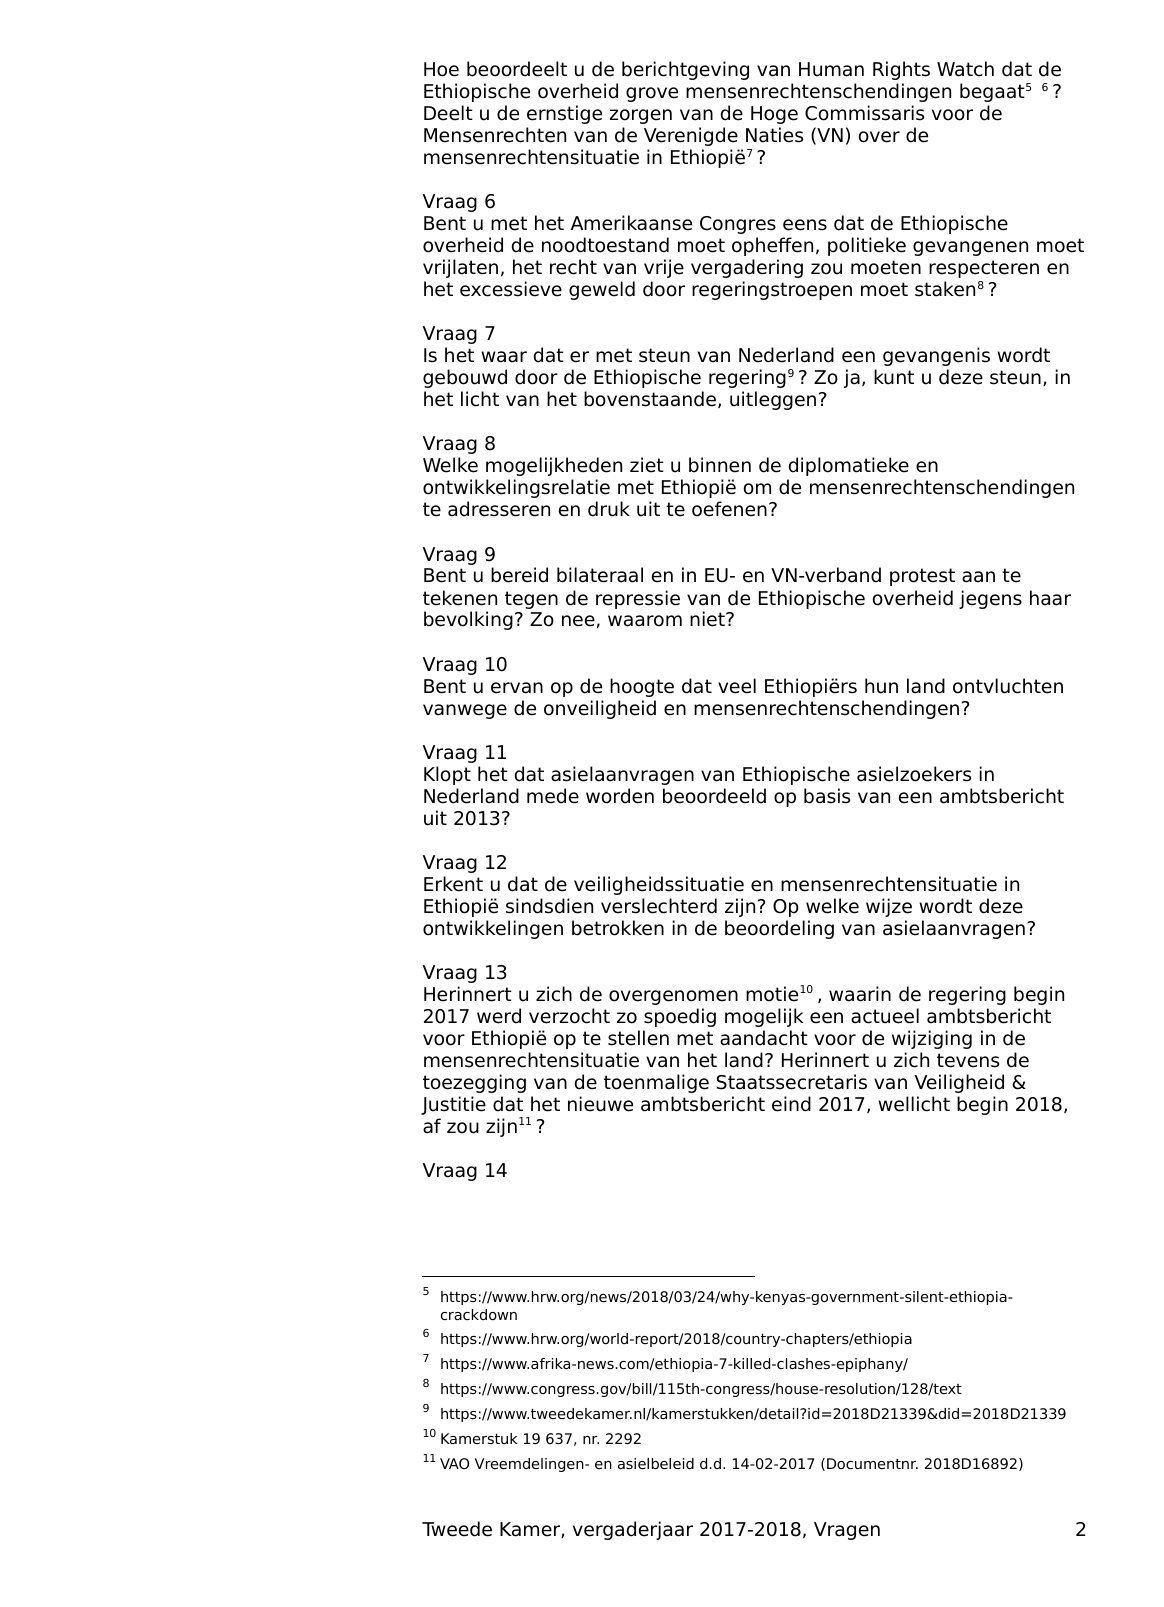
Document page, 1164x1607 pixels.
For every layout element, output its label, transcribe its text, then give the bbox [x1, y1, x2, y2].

text Vraag 13 [422, 962, 1087, 984]
text Hoe beoordeelt u de berichtgeving van Human Rights Watch dat de Ethiopische overheid grove mensenrechtenschendingen begaat ? Deelt u de ernstige zorgen van de Hoge Commissaris voor de Mensenrechten van de Verenigde Naties (VN) over de mensenrechtensituatie in Ethiopië? [422, 59, 1087, 169]
text Welke mogelijkheden ziet u binnen de diplomatieke en ontwikkelingsrelatie met Ethiopië om de mensenrechtenschendingen te adresseren en druk uit te oefenen? [422, 455, 1087, 521]
text Vraag 9 [422, 543, 1087, 565]
text Vraag 11 [422, 742, 1087, 764]
text Vraag 6 [422, 191, 1087, 213]
text https://www.hrw.org/news/2018/03/24/why-kenyas-government-silent-ethiopia-crackdown [422, 1285, 1087, 1324]
text Herinnert u zich de overgenomen motie, waarin de regering begin 2017 werd verzocht zo spoedig mogelijk een actueel ambtsbericht voor Ethiopië op te stellen met aandacht voor de wijziging in de mensenrechtensituatie van het land? Herinnert u zich tevens de toezegging van de toenmalige Staatssecretaris van Veiligheid & Justitie dat het nieuwe ambtsbericht eind 2017, wellicht begin 2018, af zou zijn? [422, 984, 1087, 1138]
text Vraag 10 [422, 653, 1087, 676]
text Kamerstuk 19 637, nr. 2292 [422, 1427, 1087, 1449]
text Bent u bereid bilateraal en in EU- en VN-verband protest aan te tekenen tegen de repressie van de Ethiopische overheid jegens haar bevolking? Zo nee, waarom niet? [422, 565, 1087, 631]
text Bent u met het Amerikaanse Congres eens dat de Ethiopische overheid de noodtoestand moet opheffen, politieke gevangenen moet vrijlaten, het recht van vrije vergadering zou moeten respecteren en het excessieve geweld door regeringstroepen moet staken? [422, 213, 1087, 301]
text Is het waar dat er met steun van Nederland een gevangenis wordt gebouwd door de Ethiopische regering? Zo ja, kunt u deze steun, in het licht van het bovenstaande, uitleggen? [422, 345, 1087, 411]
text https://www.afrika-news.com/ethiopia-7-killed-clashes-epiphany/ [422, 1352, 1087, 1374]
text VAO Vreemdelingen- en asielbeleid d.d. 14-02-2017 (Documentnr. 2018D16892) [422, 1452, 1087, 1474]
text https://www.hrw.org/world-report/2018/country-chapters/ethiopia [422, 1327, 1087, 1349]
text Bent u ervan op de hoogte dat veel Ethiopiërs hun land ontvluchten vanwege de onveiligheid en mensenrechtenschendingen? [422, 676, 1087, 719]
text Vraag 8 [422, 433, 1087, 455]
text Vraag 12 [422, 852, 1087, 874]
text https://www.congress.gov/bill/115th-congress/house-resolution/128/text [422, 1377, 1087, 1399]
text Vraag 7 [422, 323, 1087, 345]
text Vraag 14 [422, 1160, 1087, 1182]
text Erkent u dat de veiligheidssituatie en mensenrechtensituatie in Ethiopië sindsdien verslechterd zijn? Op welke wijze wordt deze ontwikkelingen betrokken in de beoordeling van asielaanvragen? [422, 874, 1087, 940]
text https://www.tweedekamer.nl/kamerstukken/detail?id=2018D21339&did=2018D21339 [422, 1402, 1087, 1424]
text Klopt het dat asielaanvragen van Ethiopische asielzoekers in Nederland mede worden beoordeeld op basis van een ambtsbericht uit 2013? [422, 764, 1087, 829]
